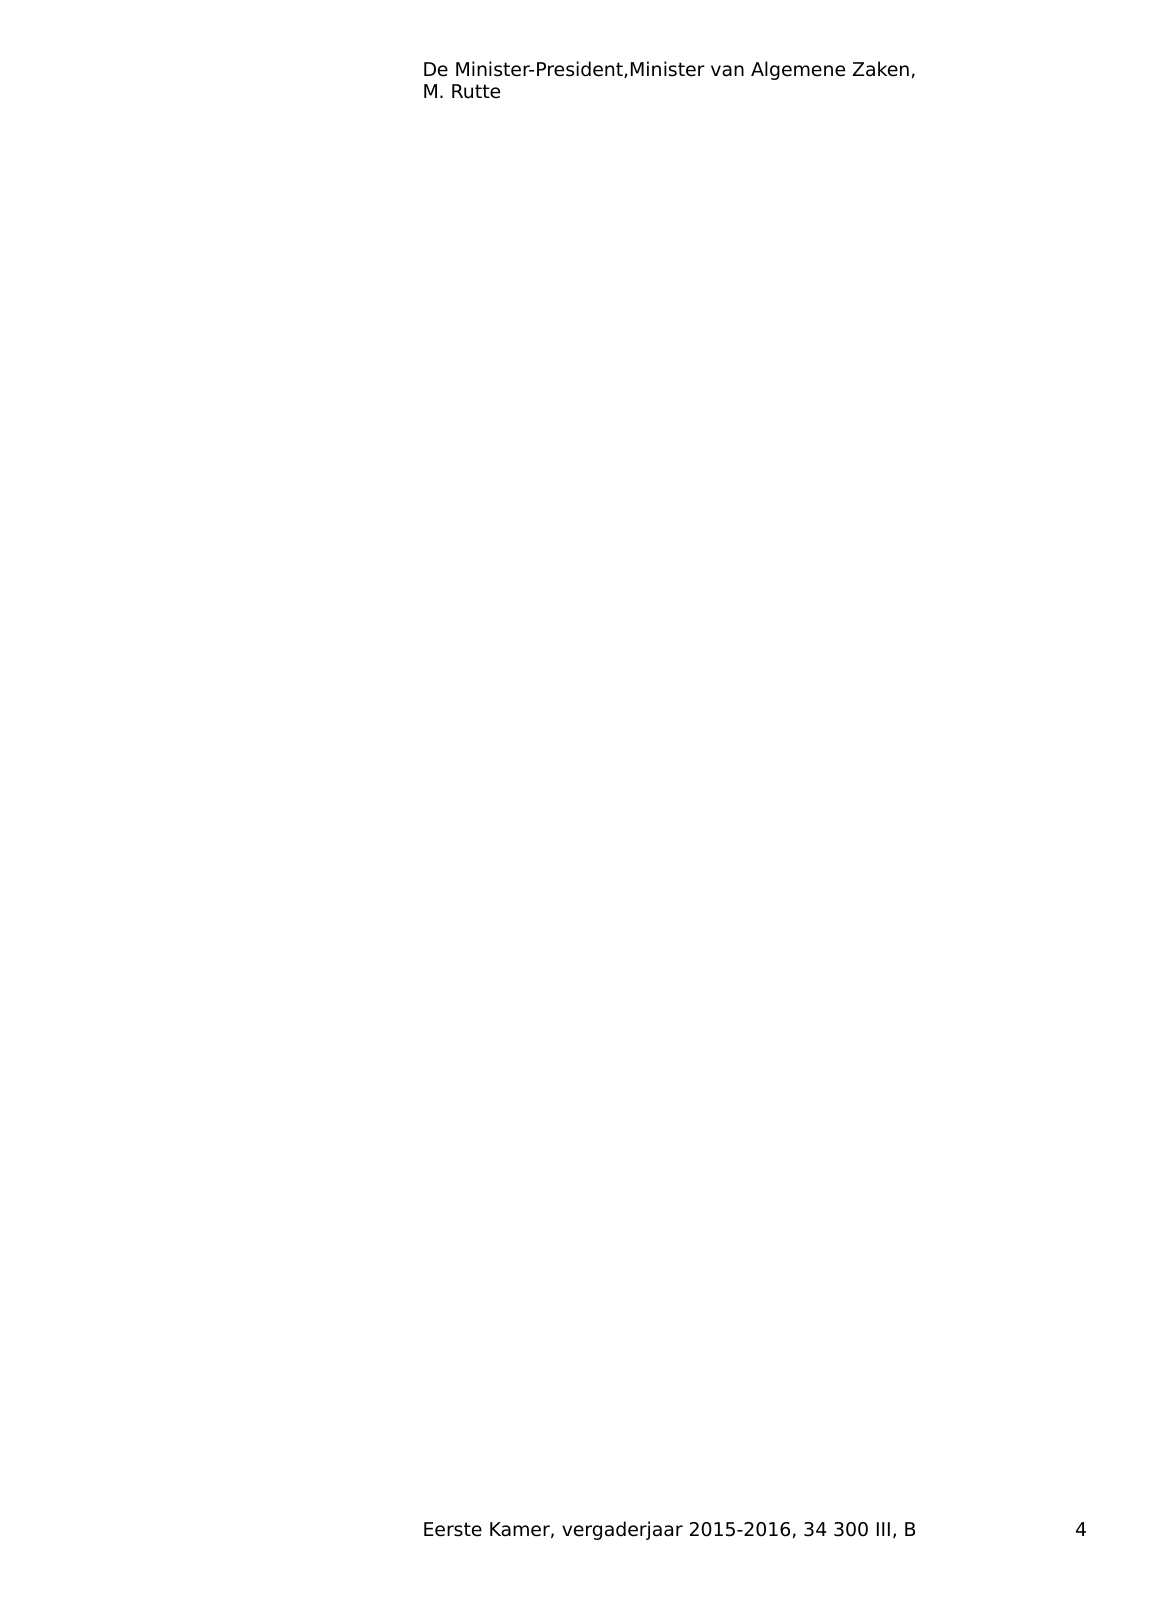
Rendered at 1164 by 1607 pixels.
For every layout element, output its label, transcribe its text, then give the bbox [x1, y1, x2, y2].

text De Minister-President,Minister van Algemene Zaken, M. Rutte [422, 59, 1087, 103]
